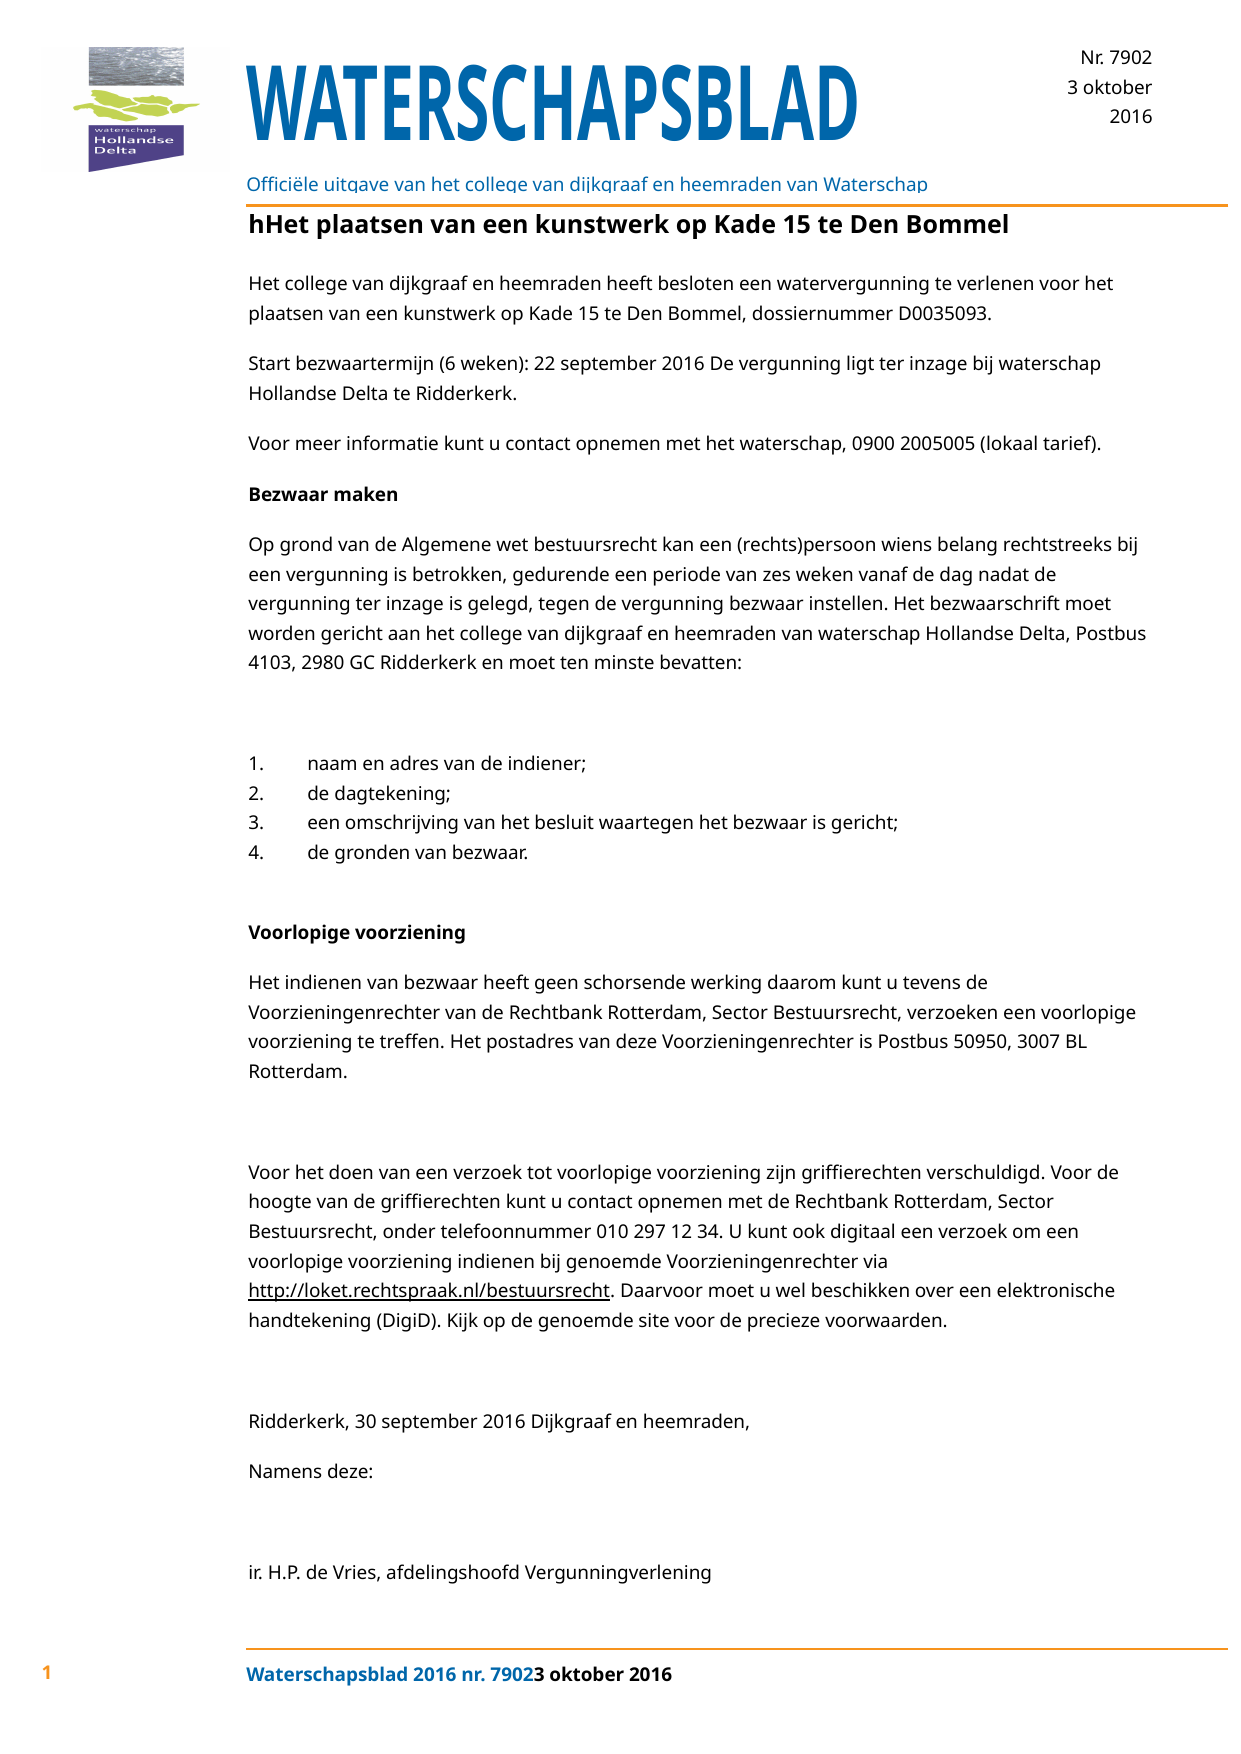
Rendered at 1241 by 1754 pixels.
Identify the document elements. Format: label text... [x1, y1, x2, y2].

text hHet plaatsen van een kunstwerk op Kade 15 te Den Bommel [248, 207, 1152, 241]
text Het college van dijkgraaf en heemraden heeft besloten een watervergunning te verlenen voor het plaatsen van een kunstwerk op Kade 15 te Den Bommel, dossiernummer D0035093. [248, 270, 1152, 326]
picture [41, 47, 231, 172]
text ir. H.P. de Vries, afdelingshoofd Vergunningverlening [248, 1559, 1152, 1585]
text Het indienen van bezwaar heeft geen schorsende werking daarom kunt u tevens de Voorzieningenrechter van de Rechtbank Rotterdam, Sector Bestuursrecht, verzoeken een voorlopige voorziening te treffen. Het postadres van deze Voorzieningenrechter is Postbus 50950, 3007 BL Rotterdam. [248, 969, 1152, 1084]
text Voor het doen van een verzoek tot voorlopige voorziening zijn griffierechten verschuldigd. Voor de hoogte van de griffierechten kunt u contact opnemen met de Rechtbank Rotterdam, Sector Bestuursrecht, onder telefoonnummer 010 297 12 34. U kunt ook digitaal een verzoek om een voorlopige voorziening indienen bij genoemde Voorzieningenrechter via http://loket.rechtspraak.nl/bestuursrecht. Daarvoor moet u wel beschikken over een elektronische handtekening (DigiD). Kijk op de genoemde site voor de precieze voorwaarden. [248, 1159, 1152, 1333]
text Namens deze: [248, 1458, 1152, 1484]
text Voorlopige voorziening [248, 919, 1152, 945]
list naam en adres van de indiener; [248, 750, 1152, 776]
text Ridderkerk, 30 september 2016 Dijkgraaf en heemraden, [248, 1408, 1152, 1433]
text Op grond van de Algemene wet bestuursrecht kan een (rechts)persoon wiens belang rechtstreeks bij een vergunning is betrokken, gedurende een periode van zes weken vanaf de dag nadat de vergunning ter inzage is gelegd, tegen de vergunning bezwaar instellen. Het bezwaarschrift moet worden gericht aan het college van dijkgraaf en heemraden van waterschap Hollandse Delta, Postbus 4103, 2980 GC Ridderkerk en moet ten minste bevatten: [248, 531, 1152, 675]
list een omschrijving van het besluit waartegen het bezwaar is gericht; [248, 809, 1152, 835]
text Start bezwaartermijn (6 weken): 22 september 2016 De vergunning ligt ter inzage bij waterschap Hollandse Delta te Ridderkerk. [248, 350, 1152, 406]
text Bezwaar maken [248, 481, 1152, 506]
text Voor meer informatie kunt u contact opnemen met het waterschap, 0900 2005005 (lokaal tarief). [248, 430, 1152, 456]
list de gronden van bezwaar. [248, 839, 1152, 865]
list de dagtekening; [248, 780, 1152, 806]
